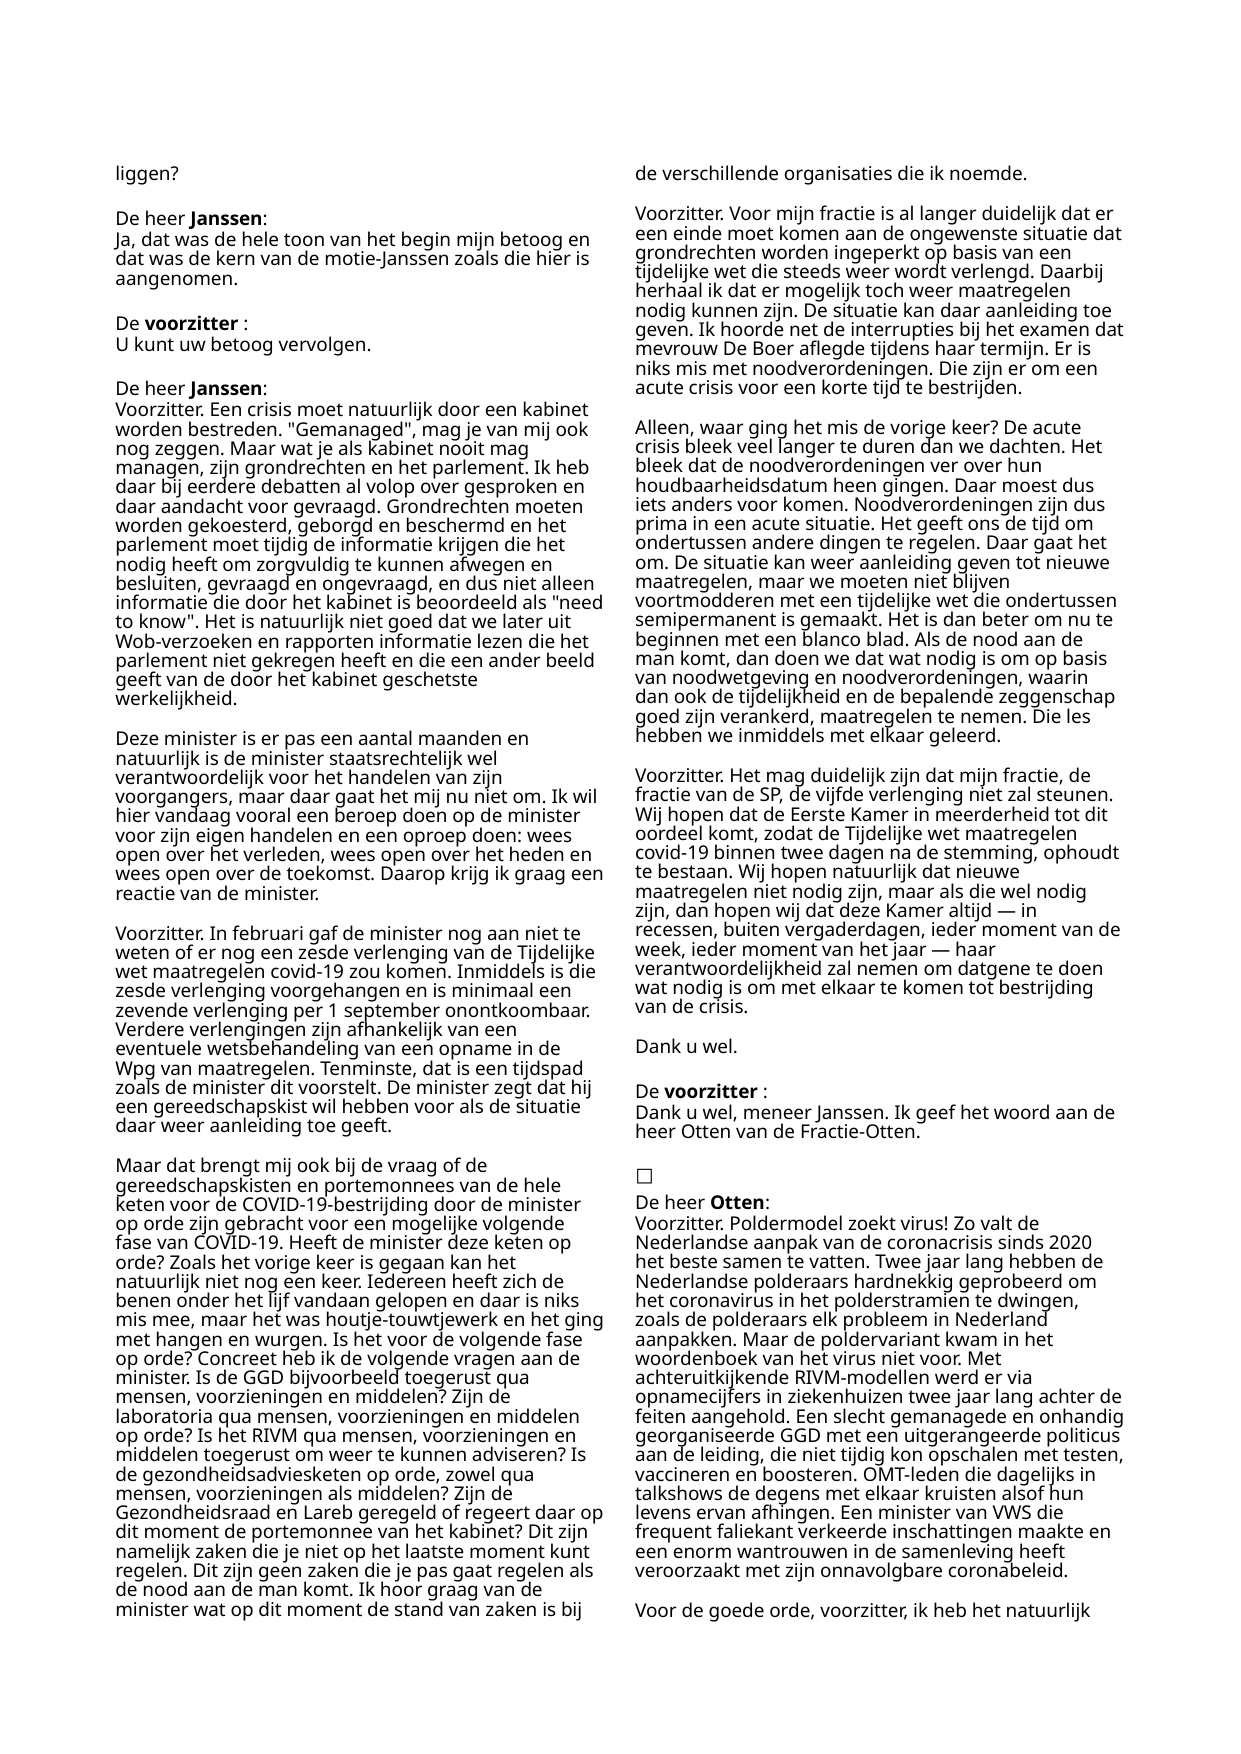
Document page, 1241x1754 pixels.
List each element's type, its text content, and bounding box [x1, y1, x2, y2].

text De voorzitter : [115, 310, 605, 336]
text Voorzitter. In februari gaf de minister nog aan niet te weten of er nog een zesde verlenging van de Tijdelijke wet maatregelen covid-19 zou komen. Inmiddels is die zesde verlenging voorgehangen en is minimaal een zevende verlenging per 1 september onontkoombaar. Verdere verlengingen zijn afhankelijk van een eventuele wetsbehandeling van een opname in de Wpg van maatregelen. Tenminste, dat is een tijdspad zoals de minister dit voorstelt. De minister zegt dat hij een gereedschapskist wil hebben voor als de situatie daar weer aanleiding toe geeft. [115, 924, 605, 1137]
text Alleen, waar ging het mis de vorige keer? De acute crisis bleek veel langer te duren dan we dachten. Het bleek dat de noodverordeningen ver over hun houdbaarheidsdatum heen gingen. Daar moest dus iets anders voor komen. Noodverordeningen zijn dus prima in een acute situatie. Het geeft ons de tijd om ondertussen andere dingen te regelen. Daar gaat het om. De situatie kan weer aanleiding geven tot nieuwe maatregelen, maar we moeten niet blijven voortmodderen met een tijdelijke wet die ondertussen semipermanent is gemaakt. Het is dan beter om nu te beginnen met een blanco blad. Als de nood aan de man komt, dan doen we dat wat nodig is om op basis van noodwetgeving en noodverordeningen, waarin dan ook de tijdelijkheid en de bepalende zeggenschap goed zijn verankerd, maatregelen te nemen. Die les hebben we inmiddels met elkaar geleerd. [635, 419, 1125, 746]
text ⬜ [635, 1163, 1125, 1189]
text Ja, dat was de hele toon van het begin mijn betoog en dat was de kern van de motie-Janssen zoals die hier is aangenomen. [115, 231, 605, 289]
text Dank u wel, meneer Janssen. Ik geef het woord aan de heer Otten van de Fractie-Otten. [635, 1104, 1125, 1143]
text liggen? [115, 165, 605, 184]
text De heer Janssen: [115, 376, 605, 401]
text Voorzitter. Het mag duidelijk zijn dat mijn fractie, de fractie van de SP, de vijfde verlenging niet zal steunen. Wij hopen dat de Eerste Kamer in meerderheid tot dit oordeel komt, zodat de Tijdelijke wet maatregelen covid-19 binnen twee dagen na de stemming, ophoudt te bestaan. Wij hopen natuurlijk dat nieuwe maatregelen niet nodig zijn, maar als die wel nodig zijn, dan hopen wij dat deze Kamer altijd — in recessen, buiten vergaderdagen, ieder moment van de week, ieder moment van het jaar — haar verantwoordelijkheid zal nemen om datgene te doen wat nodig is om met elkaar te komen tot bestrijding van de crisis. [635, 767, 1125, 1018]
text Voorzitter. Voor mijn fractie is al langer duidelijk dat er een einde moet komen aan de ongewenste situatie dat grondrechten worden ingeperkt op basis van een tijdelijke wet die steeds weer wordt verlengd. Daarbij herhaal ik dat er mogelijk toch weer maatregelen nodig kunnen zijn. De situatie kan daar aanleiding toe geven. Ik hoorde net de interrupties bij het examen dat mevrouw De Boer aflegde tijdens haar termijn. Er is niks mis met noodverordeningen. Die zijn er om een acute crisis voor een korte tijd te bestrijden. [635, 205, 1125, 398]
text Maar dat brengt mij ook bij de vraag of de gereedschapskisten en portemonnees van de hele keten voor de COVID-19-bestrijding door de minister op orde zijn gebracht voor een mogelijke volgende fase van COVID-19. Heeft de minister deze keten op orde? Zoals het vorige keer is gegaan kan het natuurlijk niet nog een keer. Iedereen heeft zich de benen onder het lijf vandaan gelopen en daar is niks mis mee, maar het was houtje-touwtjewerk en het ging met hangen en wurgen. Is het voor de volgende fase op orde? Concreet heb ik de volgende vragen aan de minister. Is de GGD bijvoorbeeld toegerust qua mensen, voorzieningen en middelen? Zijn de laboratoria qua mensen, voorzieningen en middelen op orde? Is het RIVM qua mensen, voorzieningen en middelen toegerust om weer te kunnen adviseren? Is de gezondheidsadviesketen op orde, zowel qua mensen, voorzieningen als middelen? Zijn de Gezondheidsraad en Lareb geregeld of regeert daar op dit moment de portemonnee van het kabinet? Dit zijn namelijk zaken die je niet op het laatste moment kunt regelen. Dit zijn geen zaken die je pas gaat regelen als de nood aan de man komt. Ik hoor graag van de minister wat op dit moment de stand van zaken is bij [115, 1157, 605, 1620]
text Voor de goede orde, voorzitter, ik heb het natuurlijk [635, 1602, 1125, 1621]
text Voorzitter. Een crisis moet natuurlijk door een kabinet worden bestreden. "Gemanaged", mag je van mij ook nog zeggen. Maar wat je als kabinet nooit mag managen, zijn grondrechten en het parlement. Ik heb daar bij eerdere debatten al volop over gesproken en daar aandacht voor gevraagd. Grondrechten moeten worden gekoesterd, geborgd en beschermd en het parlement moet tijdig de informatie krijgen die het nodig heeft om zorgvuldig te kunnen afwegen en besluiten, gevraagd en ongevraagd, en dus niet alleen informatie die door het kabinet is beoordeeld als "need to know". Het is natuurlijk niet goed dat we later uit Wob-verzoeken en rapporten informatie lezen die het parlement niet gekregen heeft en die een ander beeld geeft van de door het kabinet geschetste werkelijkheid. [115, 401, 605, 710]
text de verschillende organisaties die ik noemde. [635, 165, 1125, 184]
text De heer Otten: [635, 1189, 1125, 1215]
text Voorzitter. Poldermodel zoekt virus! Zo valt de Nederlandse aanpak van de coronacrisis sinds 2020 het beste samen te vatten. Twee jaar lang hebben de Nederlandse polderaars hardnekkig geprobeerd om het coronavirus in het polderstramien te dwingen, zoals de polderaars elk probleem in Nederland aanpakken. Maar de poldervariant kwam in het woordenboek van het virus niet voor. Met achteruitkijkende RIVM-modellen werd er via opnamecijfers in ziekenhuizen twee jaar lang achter de feiten aangehold. Een slecht gemanagede en onhandig georganiseerde GGD met een uitgerangeerde politicus aan de leiding, die niet tijdig kon opschalen met testen, vaccineren en boosteren. OMT-leden die dagelijks in talkshows de degens met elkaar kruisten alsof hun levens ervan afhingen. Een minister van VWS die frequent faliekant verkeerde inschattingen maakte en een enorm wantrouwen in de samenleving heeft veroorzaakt met zijn onnavolgbare coronabeleid. [635, 1215, 1125, 1581]
text De voorzitter : [635, 1078, 1125, 1104]
text Dank u wel. [635, 1038, 1125, 1058]
text De heer Janssen: [115, 205, 605, 231]
text U kunt uw betoog vervolgen. [115, 336, 605, 355]
text Deze minister is er pas een aantal maanden en natuurlijk is de minister staatsrechtelijk wel verantwoordelijk voor het handelen van zijn voorgangers, maar daar gaat het mij nu niet om. Ik wil hier vandaag vooral een beroep doen op de minister voor zijn eigen handelen en een oproep doen: wees open over het verleden, wees open over het heden en wees open over de toekomst. Daarop krijg ik graag een reactie van de minister. [115, 730, 605, 904]
